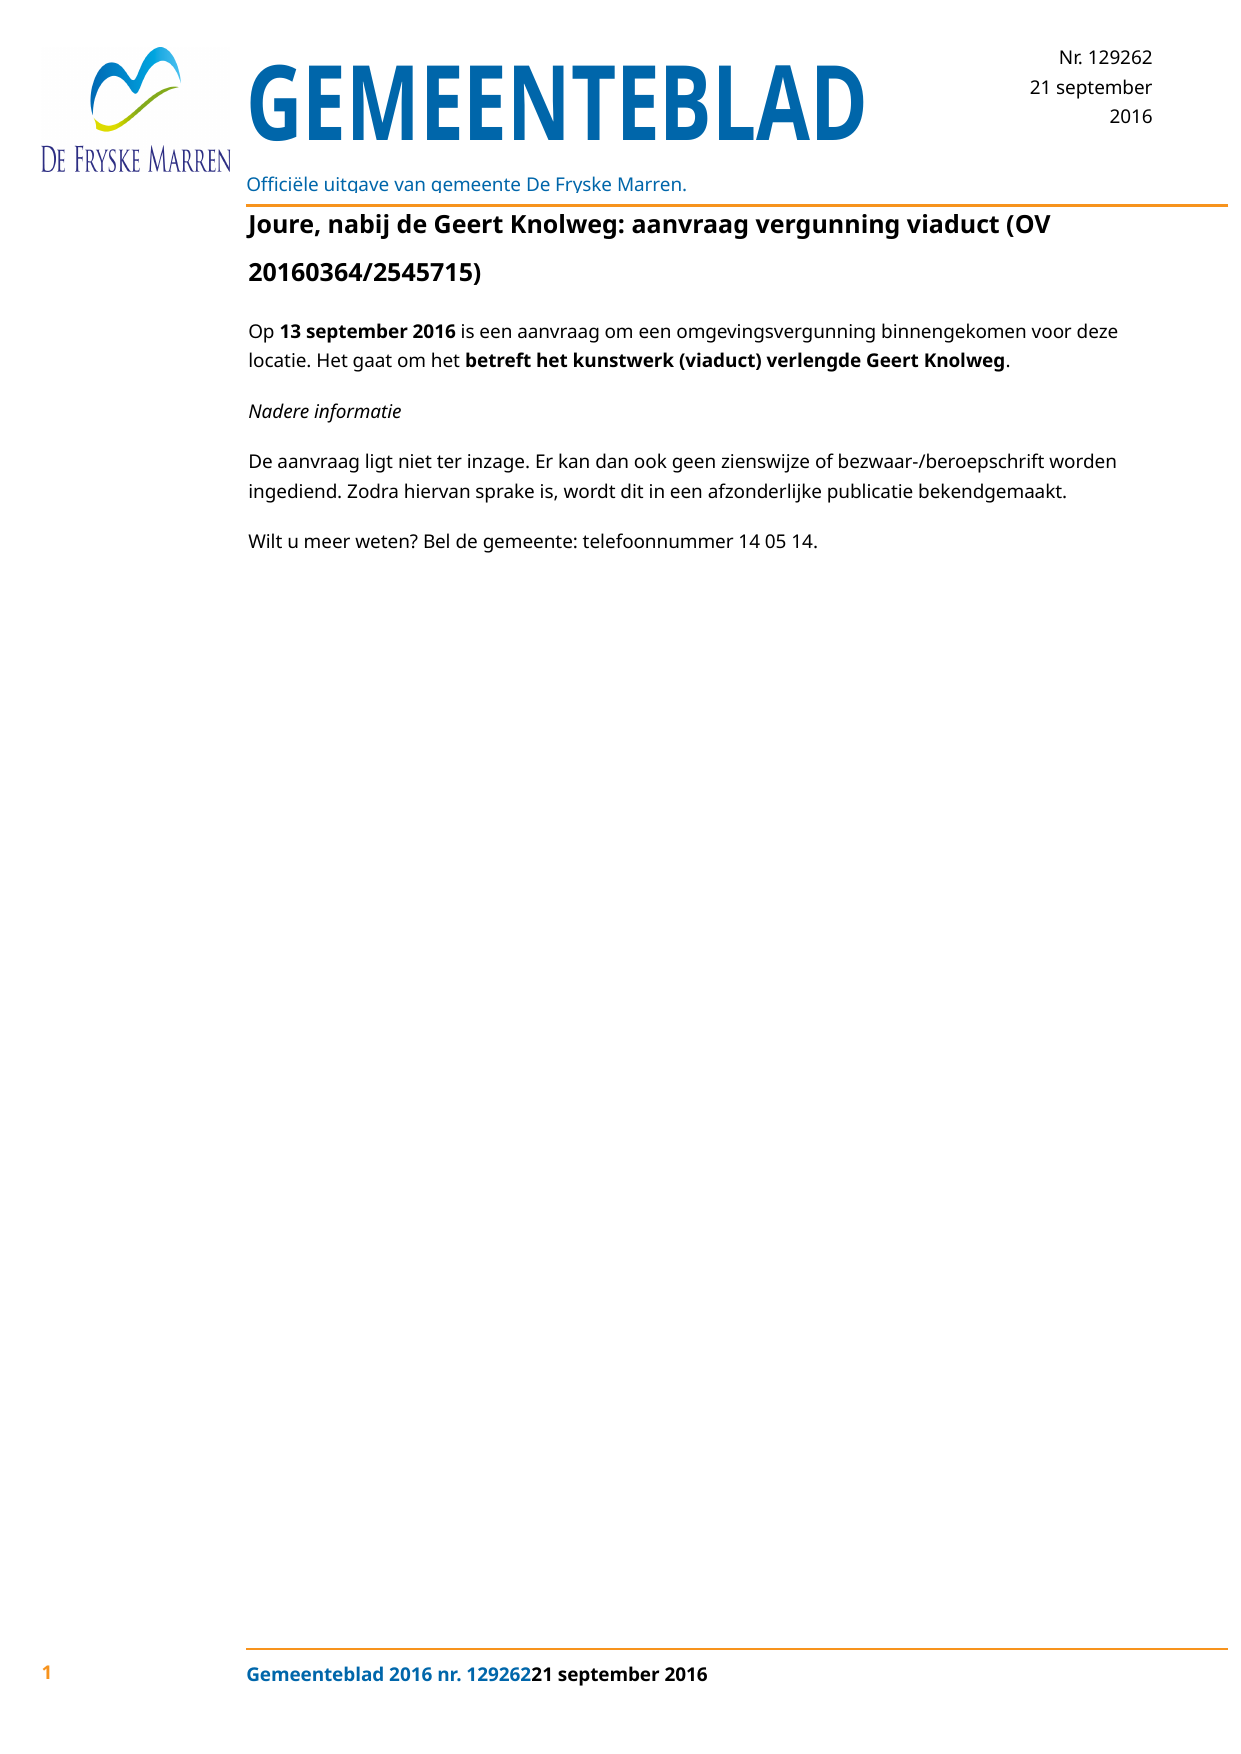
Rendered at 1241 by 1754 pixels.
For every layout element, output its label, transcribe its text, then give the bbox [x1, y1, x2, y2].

text De aanvraag ligt niet ter inzage. Er kan dan ook geen zienswijze of bezwaar-/beroepschrift worden ingediend. Zodra hiervan sprake is, wordt dit in een afzonderlijke publicatie bekendgemaakt. [248, 448, 1152, 504]
text Wilt u meer weten? Bel de gemeente: telefoonnummer 14 05 14. [248, 528, 1152, 554]
picture [41, 47, 231, 172]
text Joure, nabij de Geert Knolweg: aanvraag vergunning viaduct (OV 20160364/2545715) [248, 207, 1152, 288]
text Op 13 september 2016 is een aanvraag om een omgevingsvergunning binnengekomen voor deze locatie. Het gaat om het betreft het kunstwerk (viaduct) verlengde Geert Knolweg. [248, 318, 1152, 373]
text Nadere informatie [248, 398, 1152, 424]
